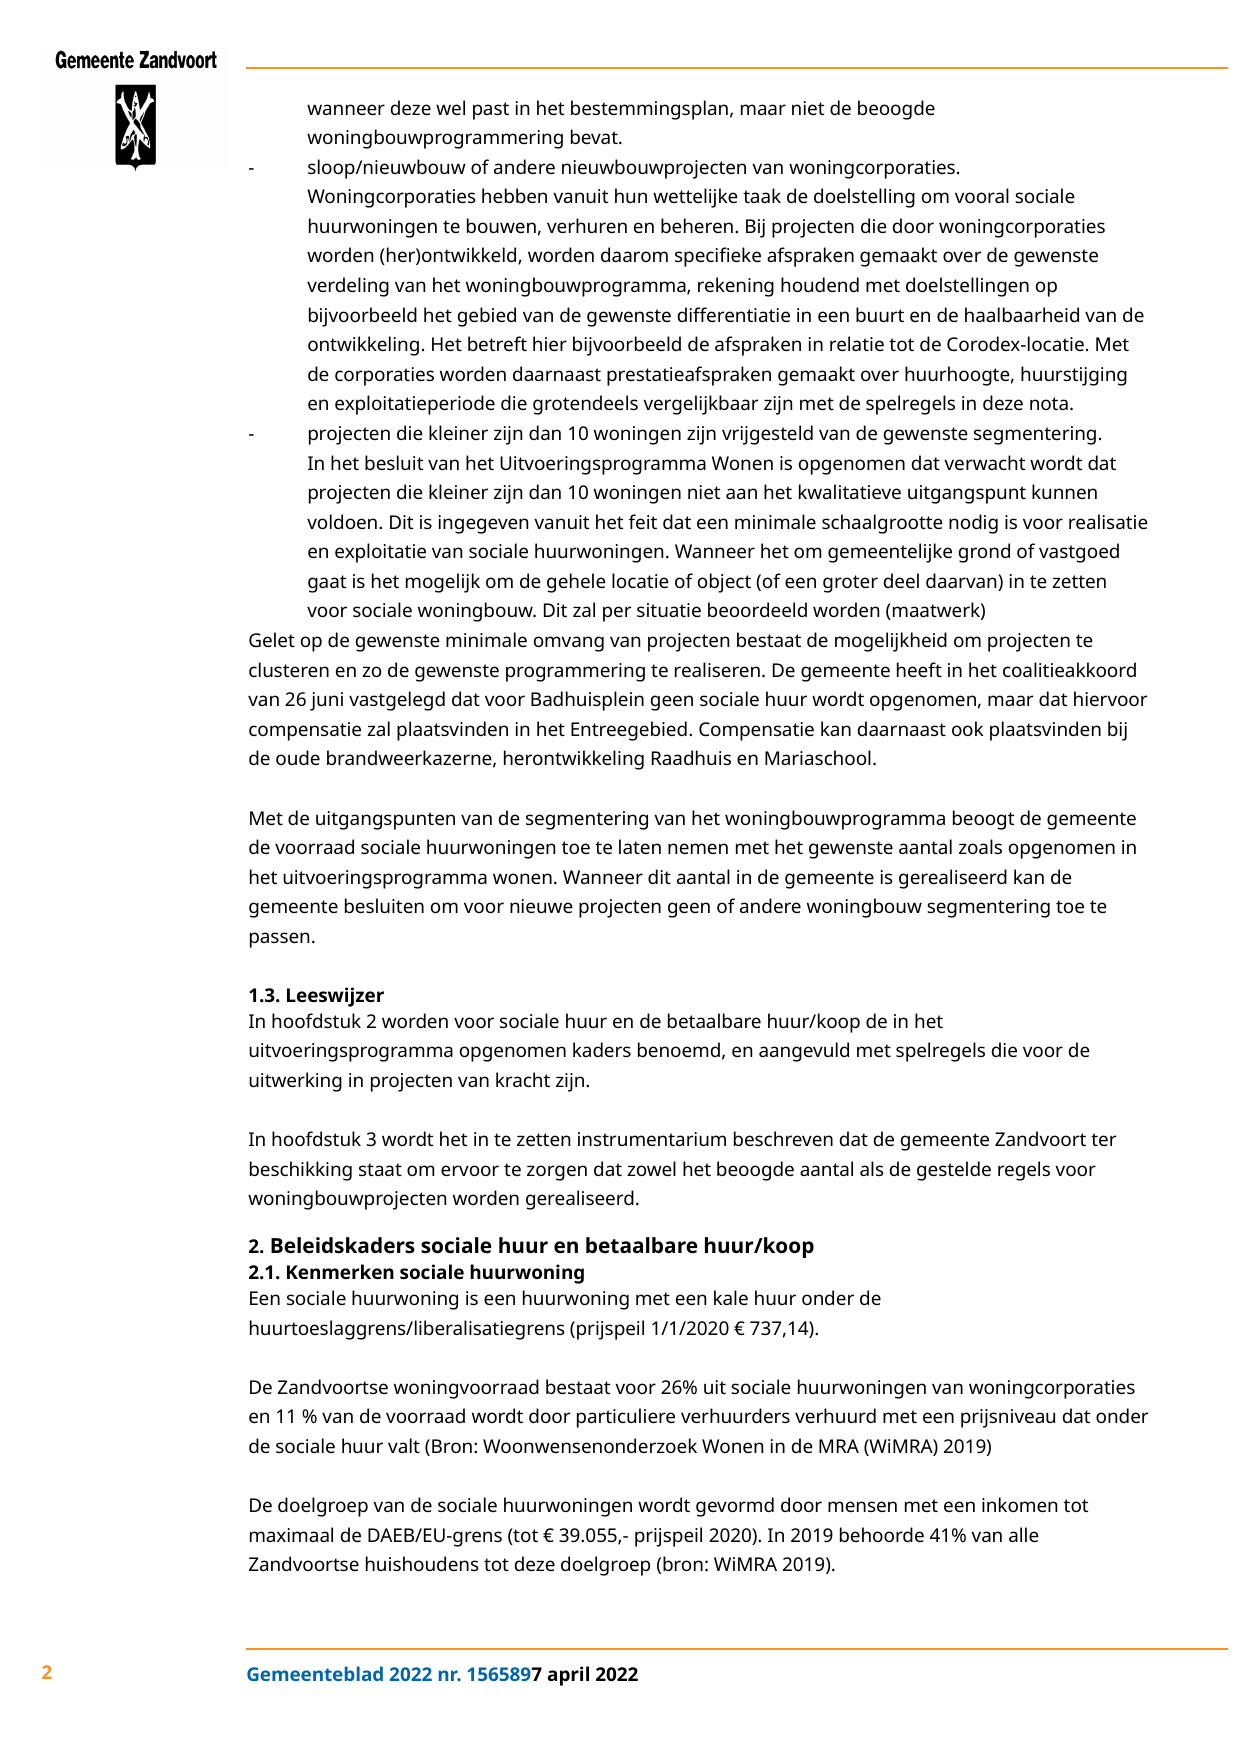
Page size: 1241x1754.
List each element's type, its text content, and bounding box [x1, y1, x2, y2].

text 1.3. Leeswijzer [248, 982, 1152, 1008]
list Woningcorporaties hebben vanuit hun wettelijke taak de doelstelling om vooral sociale huurwoningen te bouwen, verhuren en beheren. Bij projecten die door woningcorporaties worden (her)ontwikkeld, worden daarom specifieke afspraken gemaakt over de gewenste verdeling van het woningbouwprogramma, rekening houdend met doelstellingen op bijvoorbeeld het gebied van de gewenste differentiatie in een buurt en de haalbaarheid van de ontwikkeling. Het betreft hier bijvoorbeeld de afspraken in relatie tot de Corodex-locatie. Met de corporaties worden daarnaast prestatieafspraken gemaakt over huurhoogte, huurstijging en exploitatieperiode die grotendeels vergelijkbaar zijn met de spelregels in deze nota. [248, 183, 1152, 416]
text In hoofdstuk 2 worden voor sociale huur en de betaalbare huur/koop de in het uitvoeringsprogramma opgenomen kaders benoemd, en aangevuld met spelregels die voor de uitwerking in projecten van kracht zijn. [248, 1008, 1152, 1093]
picture [41, 47, 231, 172]
list wanneer deze wel past in het bestemmingsplan, maar niet de beoogde woningbouwprogrammering bevat. [248, 95, 1152, 150]
list In het besluit van het Uitvoeringsprogramma Wonen is opgenomen dat verwacht wordt dat projecten die kleiner zijn dan 10 woningen niet aan het kwalitatieve uitgangspunt kunnen voldoen. Dit is ingegeven vanuit het feit dat een minimale schaalgrootte nodig is voor realisatie en exploitatie van sociale huurwoningen. Wanneer het om gemeentelijke grond of vastgoed gaat is het mogelijk om de gehele locatie of object (of een groter deel daarvan) in te zetten voor sociale woningbouw. Dit zal per situatie beoordeeld worden (maatwerk) [248, 450, 1152, 623]
list projecten die kleiner zijn dan 10 woningen zijn vrijgesteld van de gewenste segmentering. [248, 420, 1152, 446]
text Met de uitgangspunten van de segmentering van het woningbouwprogramma beoogt de gemeente de voorraad sociale huurwoningen toe te laten nemen met het gewenste aantal zoals opgenomen in het uitvoeringsprogramma wonen. Wanneer dit aantal in de gemeente is gerealiseerd kan de gemeente besluiten om voor nieuwe projecten geen of andere woningbouw segmentering toe te passen. [248, 805, 1152, 949]
text Een sociale huurwoning is een huurwoning met een kale huur onder de huurtoeslaggrens/liberalisatiegrens (prijspeil 1/1/2020 € 737,14). [248, 1285, 1152, 1341]
list sloop/nieuwbouw of andere nieuwbouwprojecten van woningcorporaties. [248, 154, 1152, 180]
text 2.1. Kenmerken sociale huurwoning [248, 1259, 1152, 1285]
text 2. Beleidskaders sociale huur en betaalbare huur/koop [248, 1231, 1152, 1259]
text De Zandvoortse woningvoorraad bestaat voor 26% uit sociale huurwoningen van woningcorporaties en 11 % van de voorraad wordt door particuliere verhuurders verhuurd met een prijsniveau dat onder de sociale huur valt (Bron: Woonwensenonderzoek Wonen in de MRA (WiMRA) 2019) [248, 1374, 1152, 1459]
text Gelet op de gewenste minimale omvang van projecten bestaat de mogelijkheid om projecten te clusteren en zo de gewenste programmering te realiseren. De gemeente heeft in het coalitieakkoord van 26 juni vastgelegd dat voor Badhuisplein geen sociale huur wordt opgenomen, maar dat hiervoor compensatie zal plaatsvinden in het Entreegebied. Compensatie kan daarnaast ook plaatsvinden bij de oude brandweerkazerne, herontwikkeling Raadhuis en Mariaschool. [248, 627, 1152, 771]
text In hoofdstuk 3 wordt het in te zetten instrumentarium beschreven dat de gemeente Zandvoort ter beschikking staat om ervoor te zorgen dat zowel het beoogde aantal als de gestelde regels voor woningbouwprojecten worden gerealiseerd. [248, 1126, 1152, 1211]
text De doelgroep van de sociale huurwoningen wordt gevormd door mensen met een inkomen tot maximaal de DAEB/EU-grens (tot € 39.055,- prijspeil 2020). In 2019 behoorde 41% van alle Zandvoortse huishoudens tot deze doelgroep (bron: WiMRA 2019). [248, 1492, 1152, 1577]
